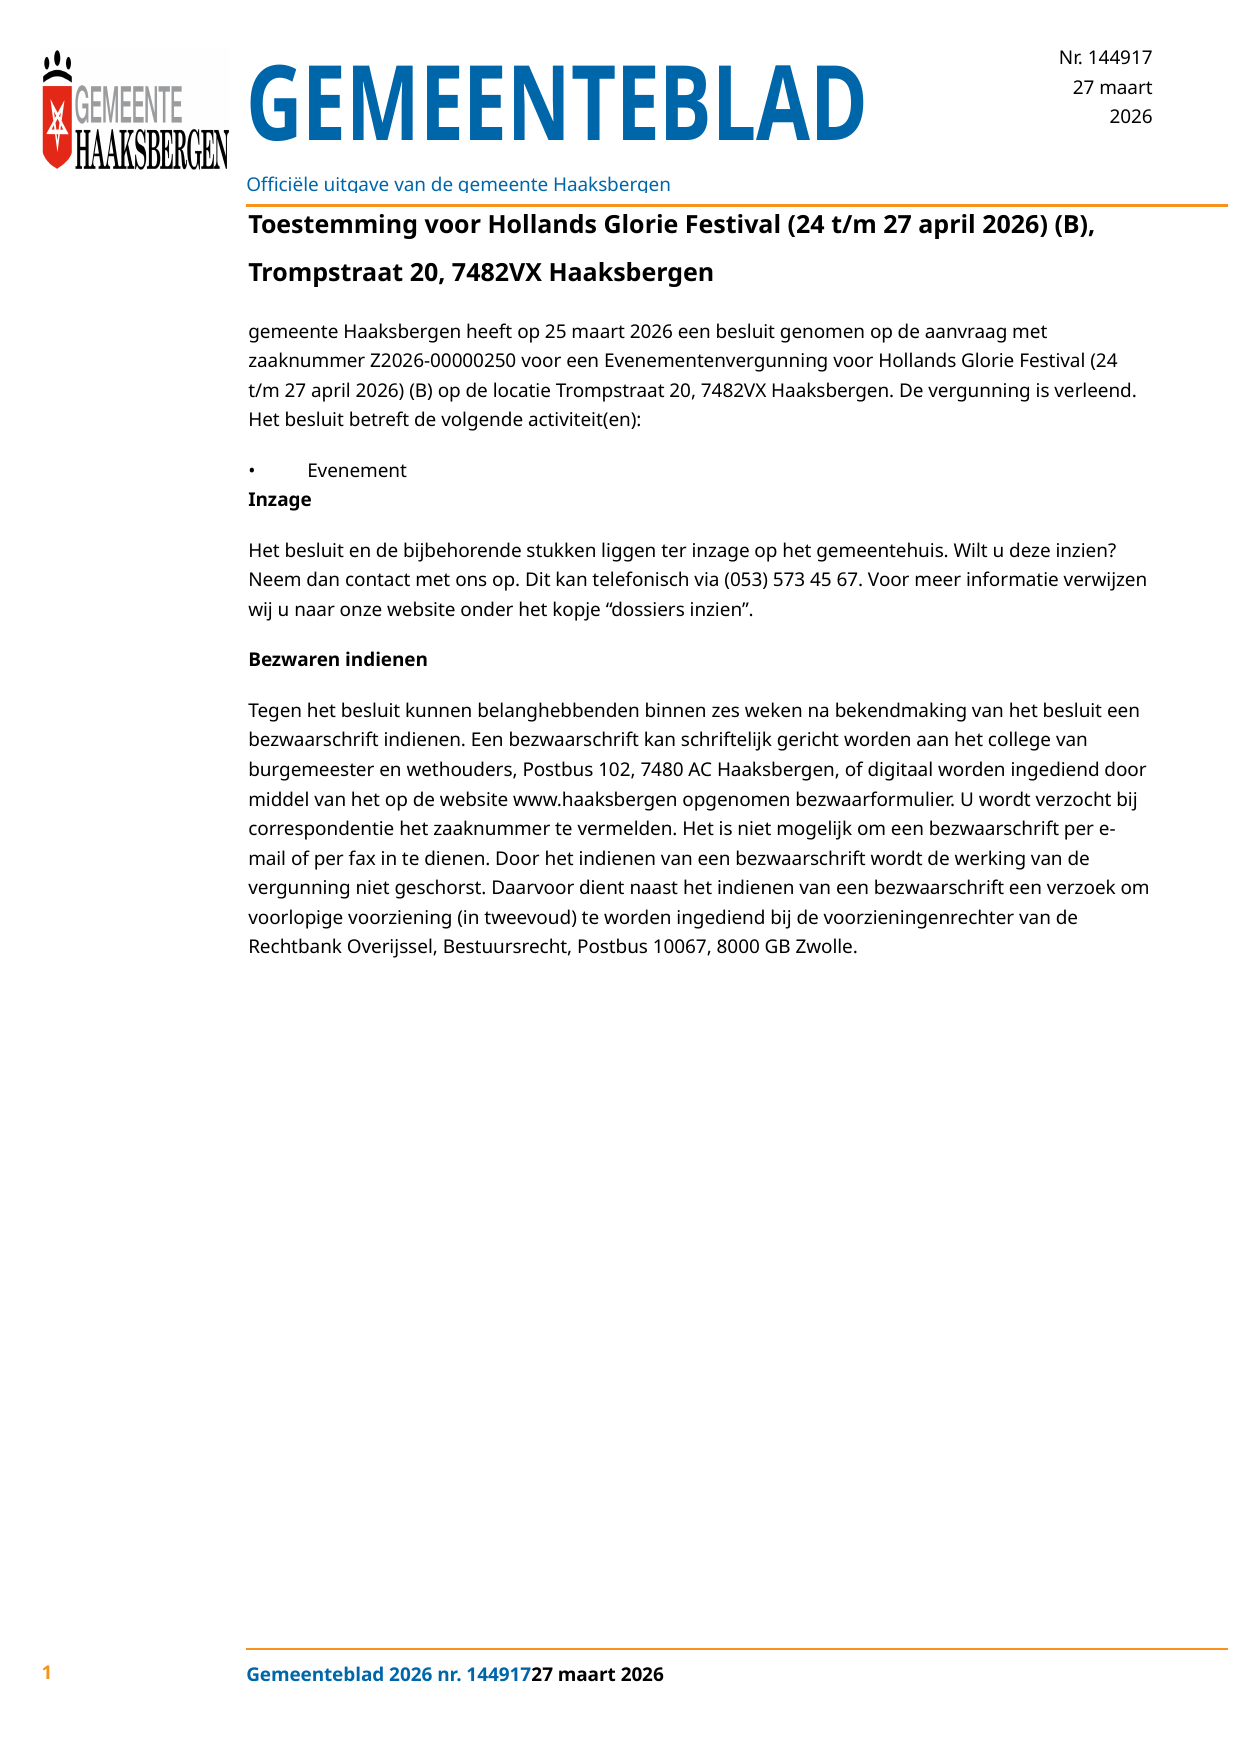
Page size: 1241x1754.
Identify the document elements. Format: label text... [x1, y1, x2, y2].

text Bezwaren indienen [248, 647, 1152, 672]
text gemeente Haaksbergen heeft op 25 maart 2026 een besluit genomen op de aanvraag met zaaknummer Z2026-00000250 voor een Evenementenvergunning voor Hollands Glorie Festival (24 t/m 27 april 2026) (B) op de locatie Trompstraat 20, 7482VX Haaksbergen. De vergunning is verleend. Het besluit betreft de volgende activiteit(en): [248, 318, 1152, 432]
text Toestemming voor Hollands Glorie Festival (24 t/m 27 april 2026) (B), Trompstraat 20, 7482VX Haaksbergen [248, 207, 1152, 288]
picture [41, 47, 231, 172]
text Inzage [248, 487, 1152, 512]
text Het besluit en de bijbehorende stukken liggen ter inzage op het gemeentehuis. Wilt u deze inzien? Neem dan contact met ons op. Dit kan telefonisch via (053) 573 45 67. Voor meer informatie verwijzen wij u naar onze website onder het kopje “dossiers inzien”. [248, 537, 1152, 622]
text Tegen het besluit kunnen belanghebbenden binnen zes weken na bekendmaking van het besluit een bezwaarschrift indienen. Een bezwaarschrift kan schriftelijk gericht worden aan het college van burgemeester en wethouders, Postbus 102, 7480 AC Haaksbergen, of digitaal worden ingediend door middel van het op de website www.haaksbergen opgenomen bezwaarformulier. U wordt verzocht bij correspondentie het zaaknummer te vermelden. Het is niet mogelijk om een bezwaarschrift per e-mail of per fax in te dienen. Door het indienen van een bezwaarschrift wordt de werking van de vergunning niet geschorst. Daarvoor dient naast het indienen van een bezwaarschrift een verzoek om voorlopige voorziening (in tweevoud) te worden ingediend bij de voorzieningenrechter van de Rechtbank Overijssel, Bestuursrecht, Postbus 10067, 8000 GB Zwolle. [248, 697, 1152, 959]
list Evenement [248, 457, 1152, 483]
